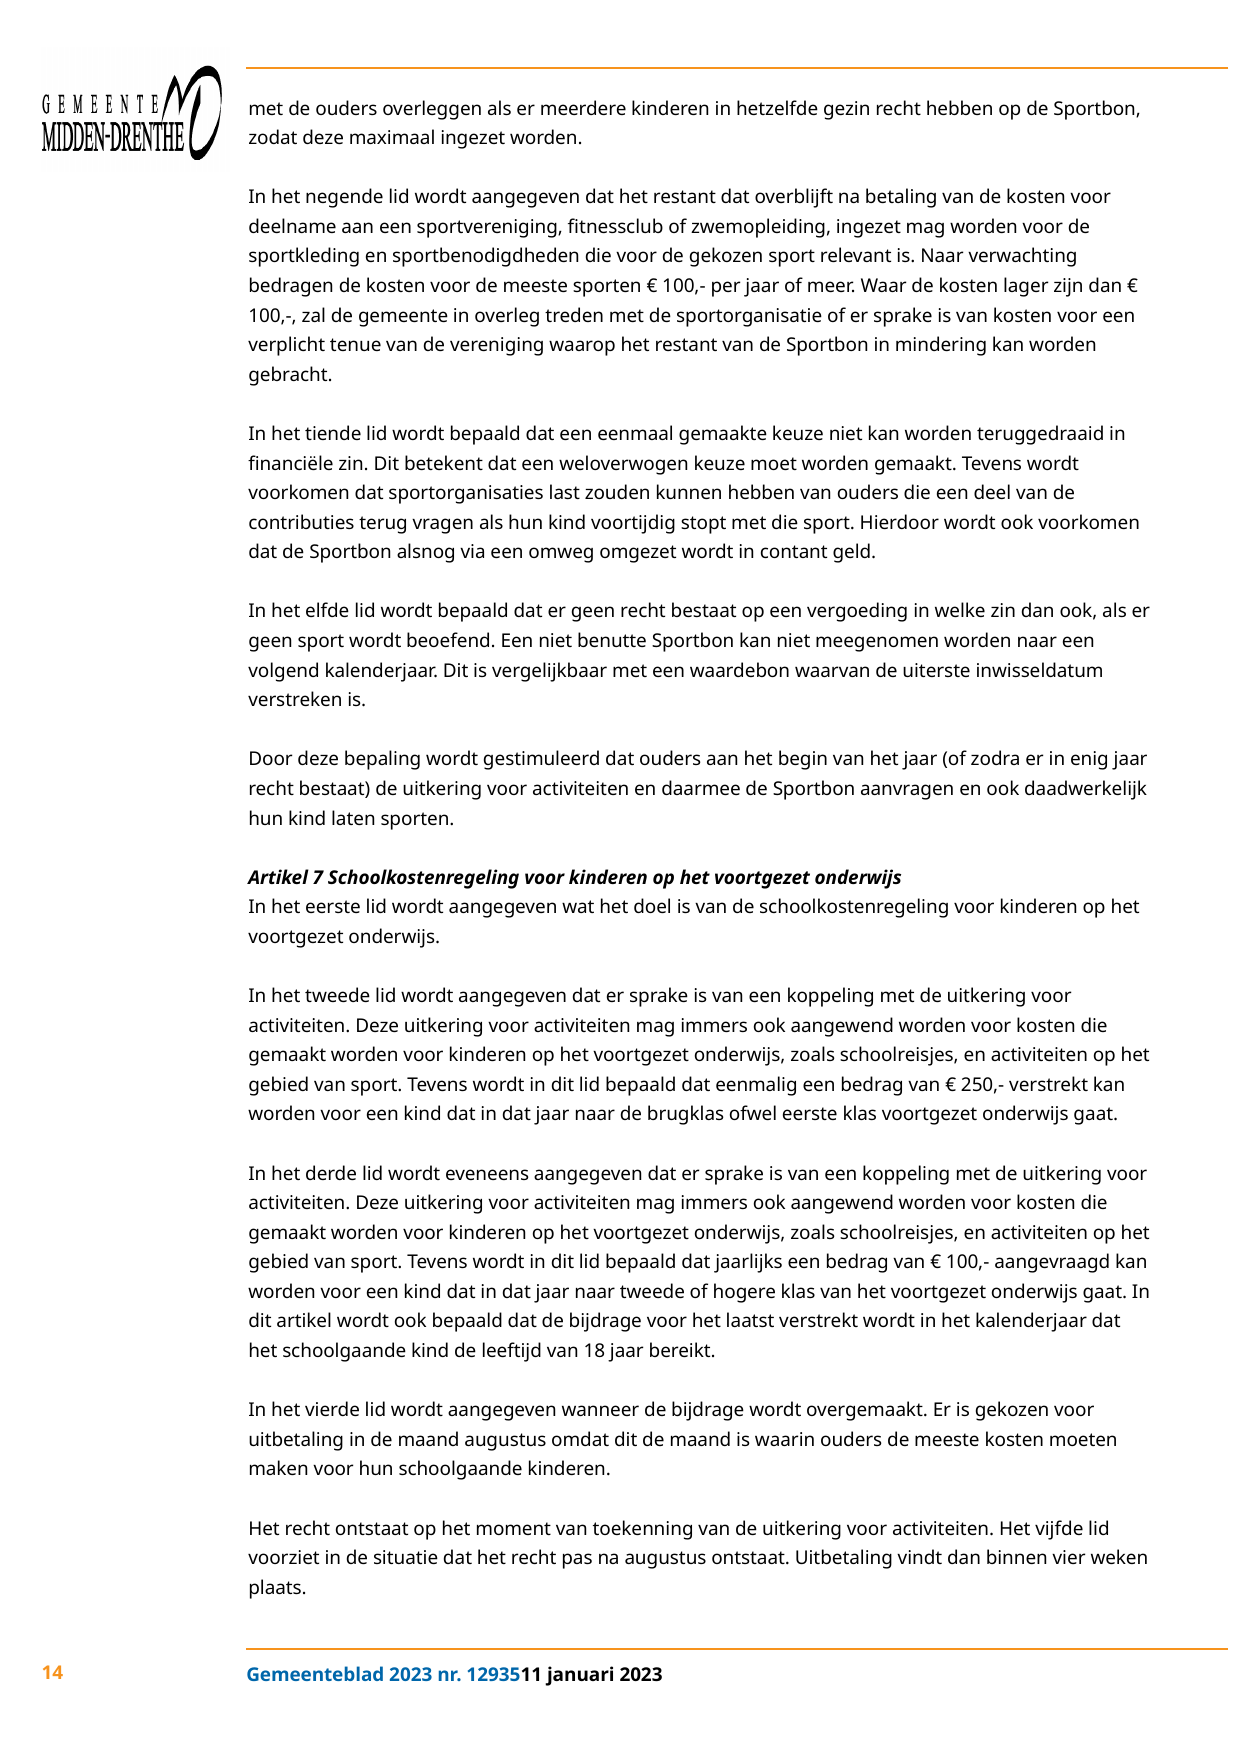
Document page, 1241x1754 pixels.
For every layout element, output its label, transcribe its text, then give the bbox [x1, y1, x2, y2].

text Door deze bepaling wordt gestimuleerd dat ouders aan het begin van het jaar (of zodra er in enig jaar recht bestaat) de uitkering voor activiteiten en daarmee de Sportbon aanvragen en ook daadwerkelijk hun kind laten sporten. [248, 746, 1152, 831]
text In het eerste lid wordt aangegeven wat het doel is van de schoolkostenregeling voor kinderen op het voortgezet onderwijs. [248, 893, 1152, 949]
text In het derde lid wordt eveneens aangegeven dat er sprake is van een koppeling met de uitkering voor activiteiten. Deze uitkering voor activiteiten mag immers ook aangewend worden voor kosten die gemaakt worden voor kinderen op het voortgezet onderwijs, zoals schoolreisjes, en activiteiten op het gebied van sport. Tevens wordt in dit lid bepaald dat jaarlijks een bedrag van € 100,- aangevraagd kan worden voor een kind dat in dat jaar naar tweede of hogere klas van het voortgezet onderwijs gaat. In dit artikel wordt ook bepaald dat de bijdrage voor het laatst verstrekt wordt in het kalenderjaar dat het schoolgaande kind de leeftijd van 18 jaar bereikt. [248, 1160, 1152, 1363]
picture [41, 47, 231, 172]
text Het recht ontstaat op het moment van toekenning van de uitkering voor activiteiten. Het vijfde lid voorziet in de situatie dat het recht pas na augustus ontstaat. Uitbetaling vindt dan binnen vier weken plaats. [248, 1515, 1152, 1600]
text In het elfde lid wordt bepaald dat er geen recht bestaat op een vergoeding in welke zin dan ook, als er geen sport wordt beoefend. Een niet benutte Sportbon kan niet meegenomen worden naar een volgend kalenderjaar. Dit is vergelijkbaar met een waardebon waarvan de uiterste inwisseldatum verstreken is. [248, 598, 1152, 712]
text In het negende lid wordt aangegeven dat het restant dat overblijft na betaling van de kosten voor deelname aan een sportvereniging, fitnessclub of zwemopleiding, ingezet mag worden voor de sportkleding en sportbenodigdheden die voor de gekozen sport relevant is. Naar verwachting bedragen de kosten voor de meeste sporten € 100,- per jaar of meer. Waar de kosten lager zijn dan € 100,-, zal de gemeente in overleg treden met de sportorganisatie of er sprake is van kosten voor een verplicht tenue van de vereniging waarop het restant van de Sportbon in mindering kan worden gebracht. [248, 183, 1152, 387]
text In het tweede lid wordt aangegeven dat er sprake is van een koppeling met de uitkering voor activiteiten. Deze uitkering voor activiteiten mag immers ook aangewend worden voor kosten die gemaakt worden voor kinderen op het voortgezet onderwijs, zoals schoolreisjes, en activiteiten op het gebied van sport. Tevens wordt in dit lid bepaald dat eenmalig een bedrag van € 250,- verstrekt kan worden voor een kind dat in dat jaar naar de brugklas ofwel eerste klas voortgezet onderwijs gaat. [248, 982, 1152, 1126]
text In het vierde lid wordt aangegeven wanneer de bijdrage wordt overgemaakt. Er is gekozen voor uitbetaling in de maand augustus omdat dit de maand is waarin ouders de meeste kosten moeten maken voor hun schoolgaande kinderen. [248, 1396, 1152, 1481]
text Artikel 7 Schoolkostenregeling voor kinderen op het voortgezet onderwijs [248, 864, 1152, 890]
text In het tiende lid wordt bepaald dat een eenmaal gemaakte keuze niet kan worden teruggedraaid in financiële zin. Dit betekent dat een weloverwogen keuze moet worden gemaakt. Tevens wordt voorkomen dat sportorganisaties last zouden kunnen hebben van ouders die een deel van de contributies terug vragen als hun kind voortijdig stopt met die sport. Hierdoor wordt ook voorkomen dat de Sportbon alsnog via een omweg omgezet wordt in contant geld. [248, 420, 1152, 564]
text met de ouders overleggen als er meerdere kinderen in hetzelfde gezin recht hebben op de Sportbon, zodat deze maximaal ingezet worden. [248, 95, 1152, 150]
